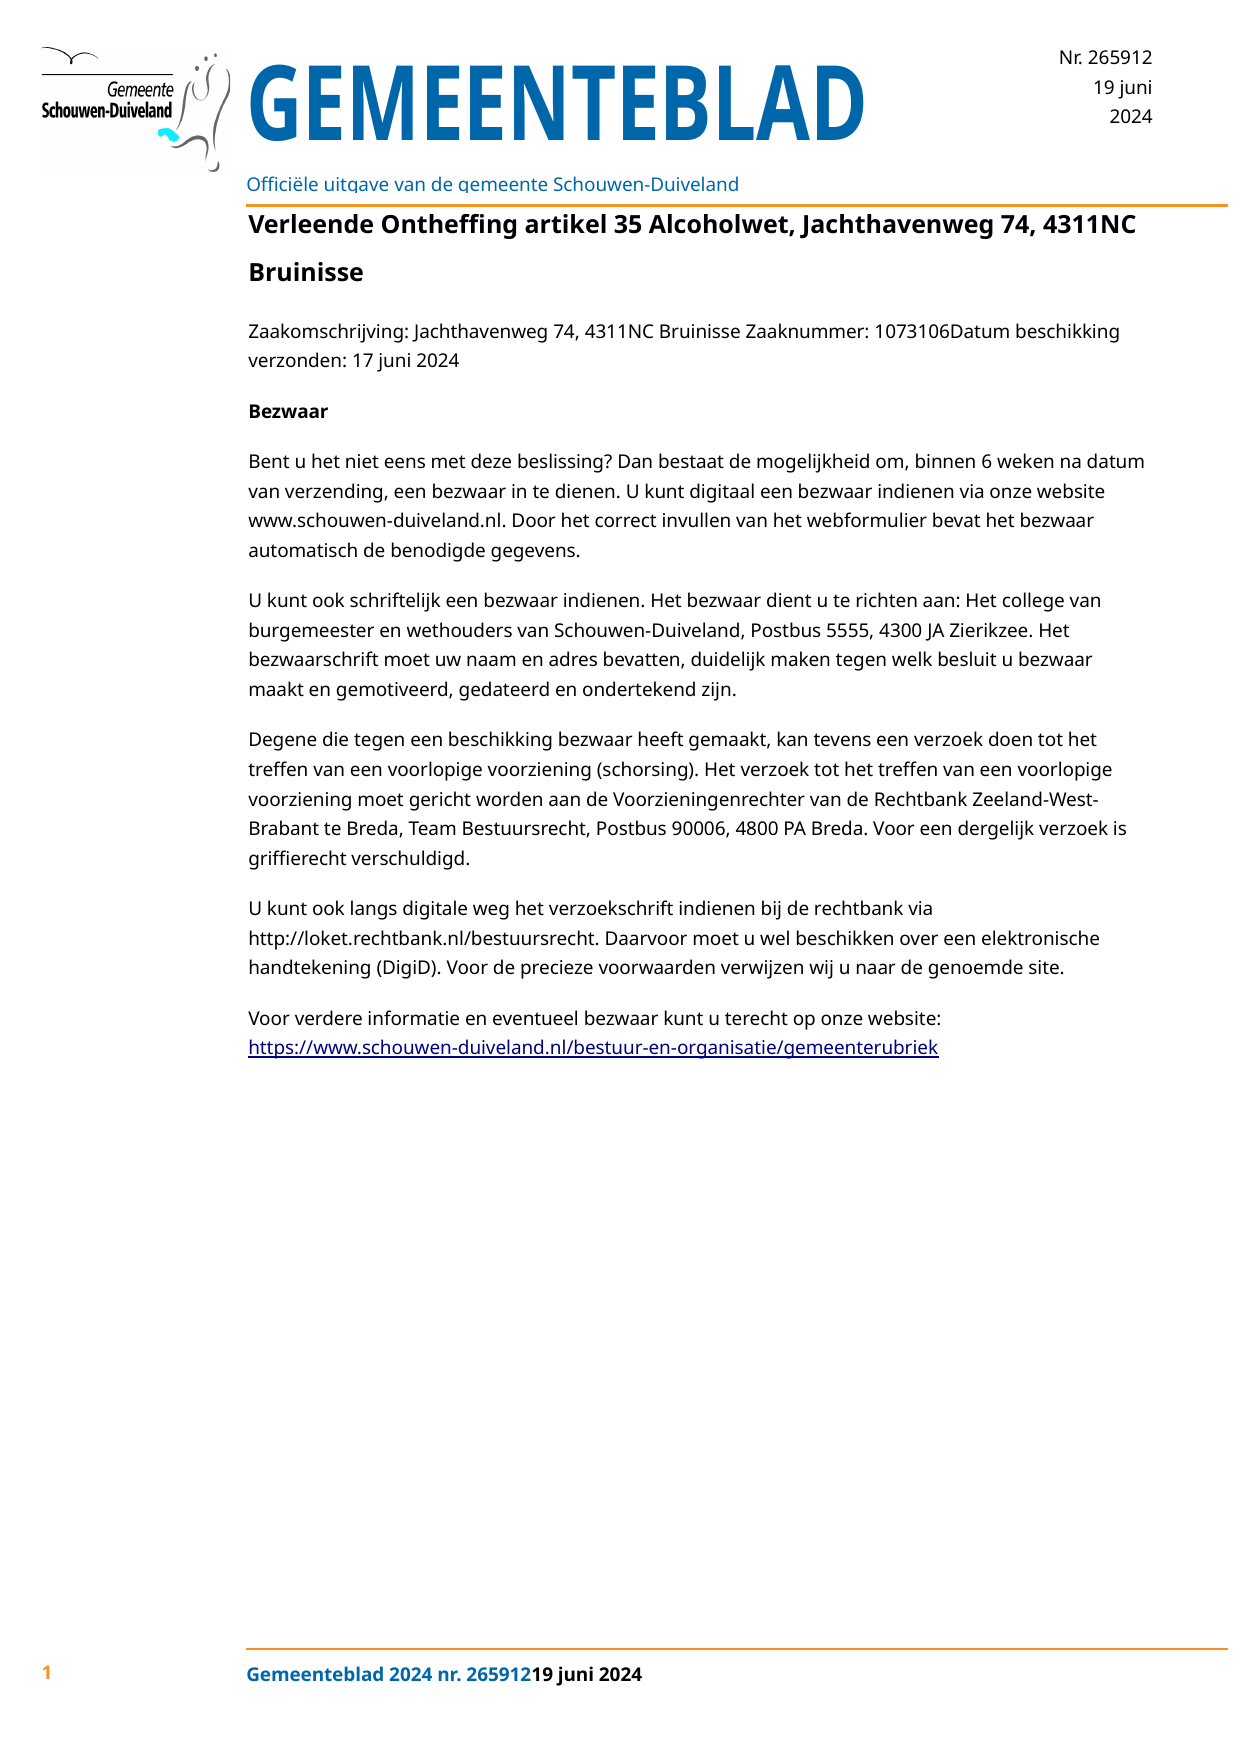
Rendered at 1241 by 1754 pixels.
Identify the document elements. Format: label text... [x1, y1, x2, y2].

text Bezwaar [248, 398, 1152, 424]
text U kunt ook schriftelijk een bezwaar indienen. Het bezwaar dient u te richten aan: Het college van burgemeester en wethouders van Schouwen-Duiveland, Postbus 5555, 4300 JA Zierikzee. Het bezwaarschrift moet uw naam en adres bevatten, duidelijk maken tegen welk besluit u bezwaar maakt en gemotiveerd, gedateerd en ondertekend zijn. [248, 587, 1152, 702]
text Verleende Ontheffing artikel 35 Alcoholwet, Jachthavenweg 74, 4311NC Bruinisse [248, 207, 1152, 288]
text Degene die tegen een beschikking bezwaar heeft gemaakt, kan tevens een verzoek doen tot het treffen van een voorlopige voorziening (schorsing). Het verzoek tot het treffen van een voorlopige voorziening moet gericht worden aan de Voorzieningenrechter van de Rechtbank Zeeland-West-Brabant te Breda, Team Bestuursrecht, Postbus 90006, 4800 PA Breda. Voor een dergelijk verzoek is griffierecht verschuldigd. [248, 727, 1152, 871]
text U kunt ook langs digitale weg het verzoekschrift indienen bij de rechtbank via http://loket.rechtbank.nl/bestuursrecht. Daarvoor moet u wel beschikken over een elektronische handtekening (DigiD). Voor de precieze voorwaarden verwijzen wij u naar de genoemde site. [248, 895, 1152, 980]
text Bent u het niet eens met deze beslissing? Dan bestaat de mogelijkheid om, binnen 6 weken na datum van verzending, een bezwaar in te dienen. U kunt digitaal een bezwaar indienen via onze website www.schouwen-duiveland.nl. Door het correct invullen van het webformulier bevat het bezwaar automatisch de benodigde gegevens. [248, 448, 1152, 563]
text Voor verdere informatie en eventueel bezwaar kunt u terecht op onze website: https://www.schouwen-duiveland.nl/bestuur-en-organisatie/gemeenterubriek [248, 1005, 1152, 1060]
picture [41, 47, 231, 172]
text Zaakomschrijving: Jachthavenweg 74, 4311NC Bruinisse Zaaknummer: 1073106Datum beschikking verzonden: 17 juni 2024 [248, 318, 1152, 373]
